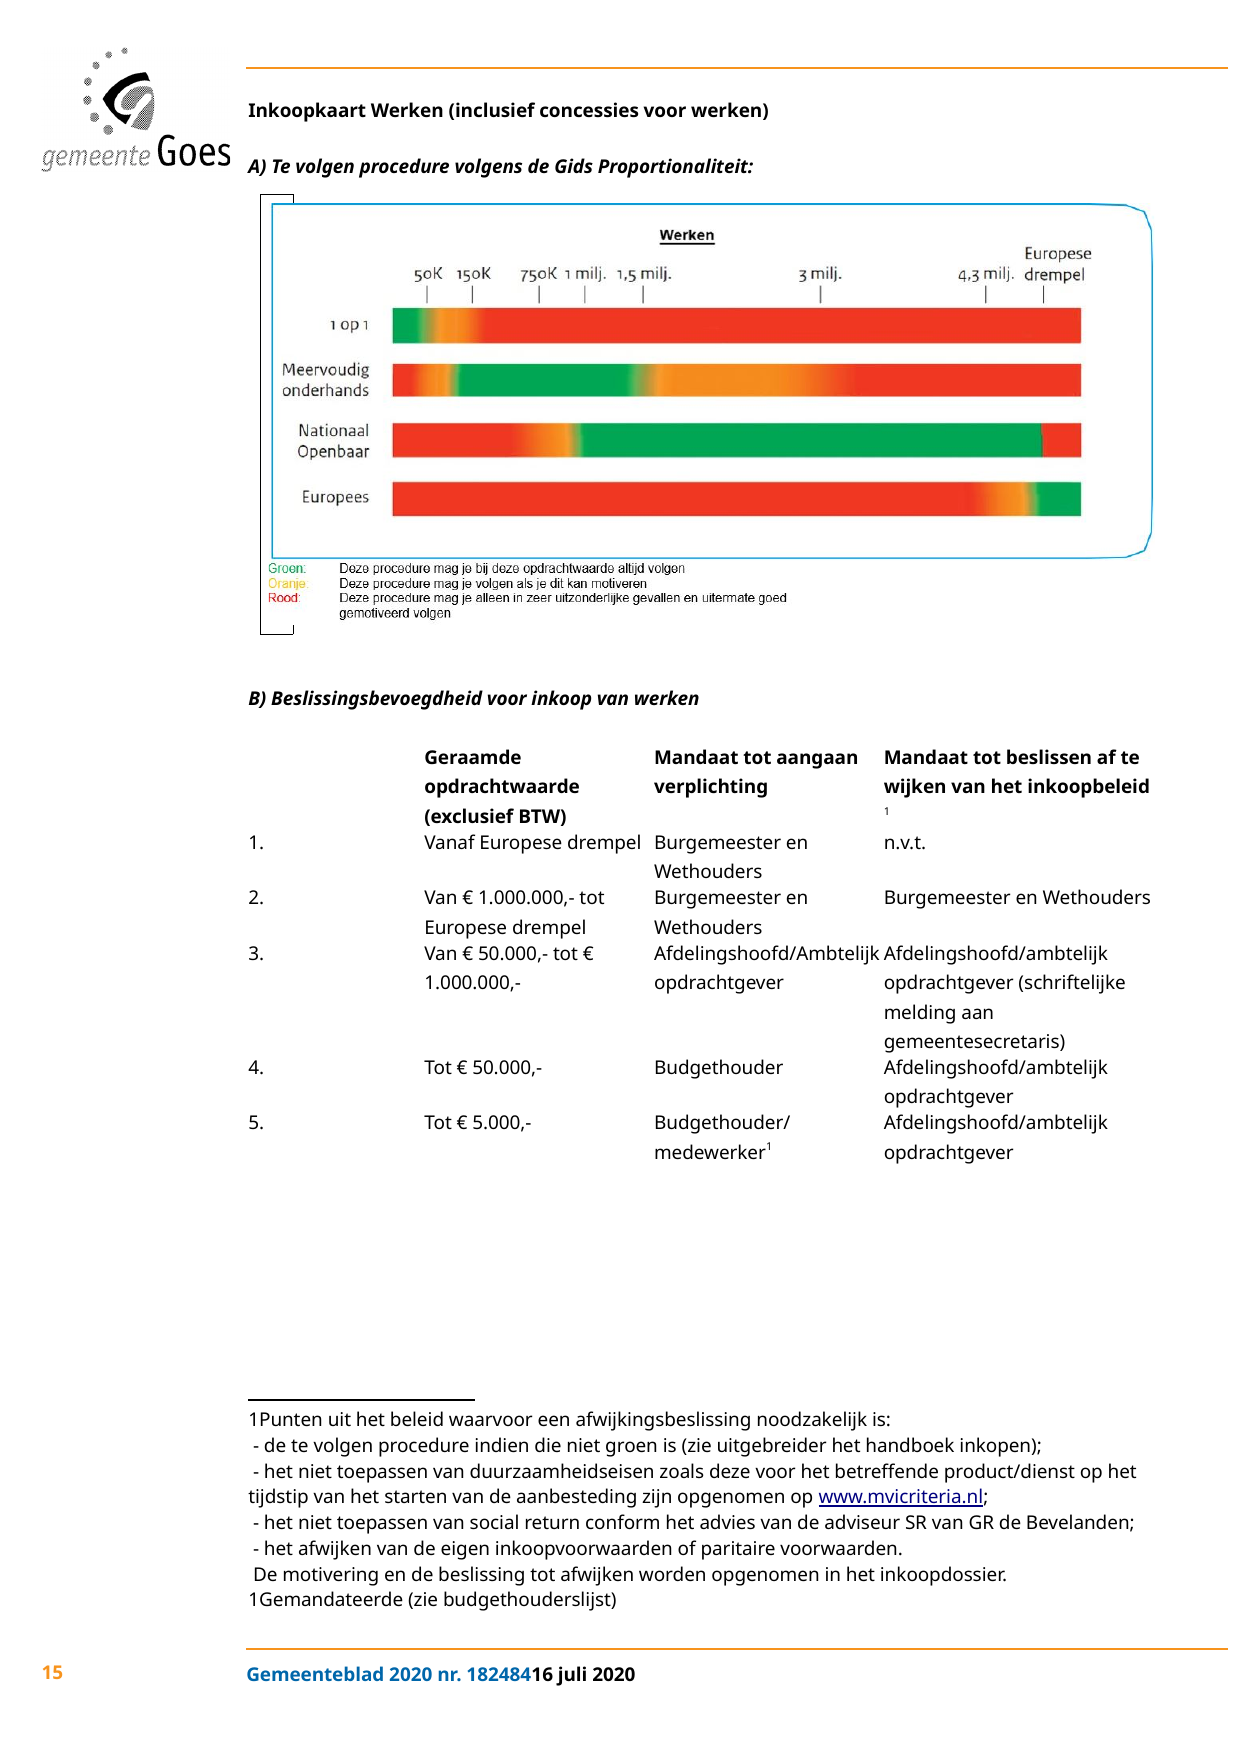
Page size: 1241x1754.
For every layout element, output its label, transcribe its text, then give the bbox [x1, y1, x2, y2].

table_cell n.v.t. [884, 829, 1152, 884]
table_header Geraamde opdrachtwaarde (exclusief BTW) [424, 744, 654, 829]
table_cell Burgemeester en Wethouders [654, 829, 883, 884]
picture [268, 203, 1155, 625]
table_cell 4. [248, 1054, 424, 1109]
text B) Beslissingsbevoegdheid voor inkoop van werken [248, 685, 1152, 711]
table_cell Afdelingshoofd/ambtelijk opdrachtgever [884, 1110, 1152, 1165]
table_cell 3. [248, 940, 424, 1054]
table_cell 5. [248, 1110, 424, 1165]
table_cell Van € 50.000,- tot € 1.000.000,- [424, 940, 654, 1054]
picture [41, 47, 231, 172]
table_cell Afdelingshoofd/ambtelijk opdrachtgever (schriftelijke melding aan gemeentesecretaris) [884, 940, 1152, 1054]
table_cell Budgethouder [654, 1054, 883, 1109]
table_cell Budgethouder/medewerker [654, 1110, 883, 1165]
table_cell Burgemeester en Wethouders [654, 884, 883, 940]
text Inkoopkaart Werken (inclusief concessies voor werken) [248, 95, 1152, 123]
table_header Mandaat tot aangaan verplichting [654, 744, 883, 829]
table_cell 1. [248, 829, 424, 884]
table_cell 2. [248, 884, 424, 940]
table_cell Afdelingshoofd/Ambtelijk opdrachtgever [654, 940, 883, 1054]
table_cell Tot € 50.000,- [424, 1054, 654, 1109]
table_cell Tot € 5.000,- [424, 1110, 654, 1165]
table_cell Van € 1.000.000,- tot Europese drempel [424, 884, 654, 940]
table_header Mandaat tot beslissen af te wijken van het inkoopbeleid [884, 744, 1152, 829]
table_cell Vanaf Europese drempel [424, 829, 654, 884]
table_header [248, 744, 424, 829]
table_cell Burgemeester en Wethouders [884, 884, 1152, 940]
table_cell Afdelingshoofd/ambtelijk opdrachtgever [884, 1054, 1152, 1109]
text A) Te volgen procedure volgens de Gids Proportionaliteit: [248, 153, 1152, 179]
